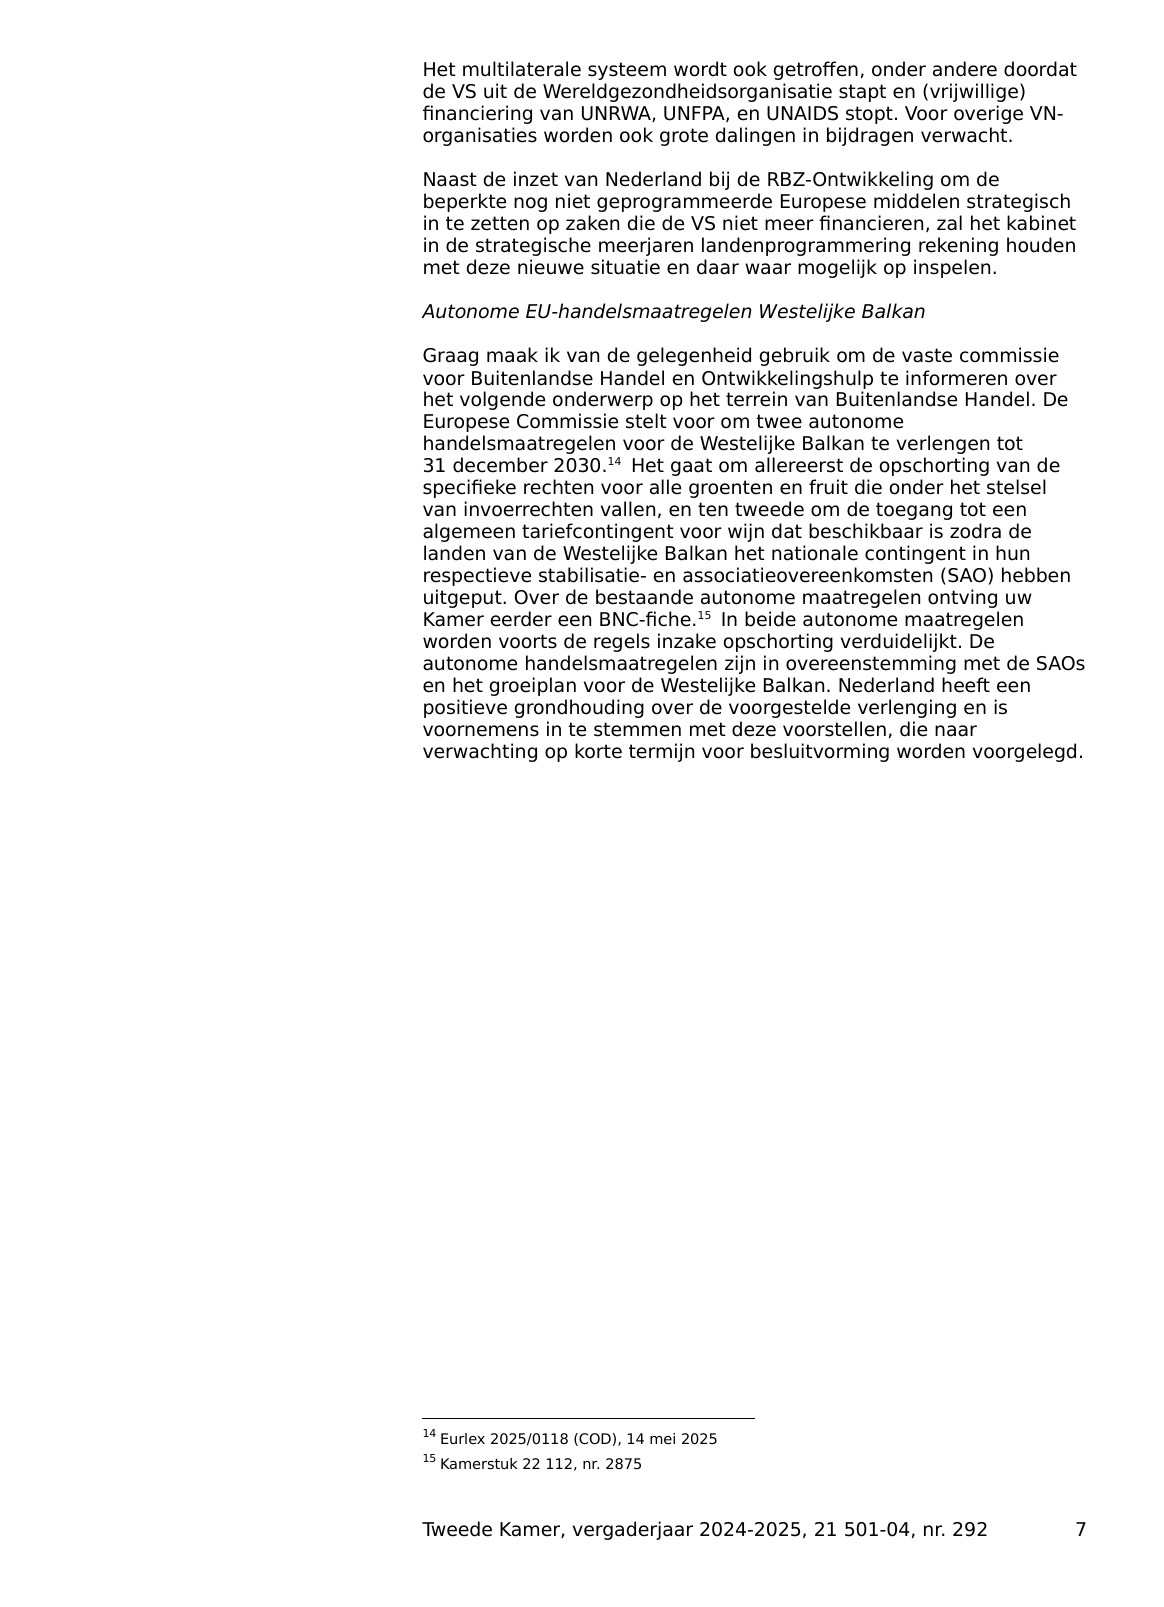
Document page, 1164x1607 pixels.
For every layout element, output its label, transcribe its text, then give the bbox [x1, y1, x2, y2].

text Kamerstuk 22 112, nr. 2875 [422, 1452, 1087, 1474]
text Graag maak ik van de gelegenheid gebruik om de vaste commissie voor Buitenlandse Handel en Ontwikkelingshulp te informeren over het volgende onderwerp op het terrein van Buitenlandse Handel. De Europese Commissie stelt voor om twee autonome handelsmaatregelen voor de Westelijke Balkan te verlengen tot 31 december 2030. Het gaat om allereerst de opschorting van de specifieke rechten voor alle groenten en fruit die onder het stelsel van invoerrechten vallen, en ten tweede om de toegang tot een algemeen tariefcontingent voor wijn dat beschikbaar is zodra de landen van de Westelijke Balkan het nationale contingent in hun respectieve stabilisatie- en associatieovereenkomsten (SAO) hebben uitgeput. Over de bestaande autonome maatregelen ontving uw Kamer eerder een BNC-fiche. In beide autonome maatregelen worden voorts de regels inzake opschorting verduidelijkt. De autonome handelsmaatregelen zijn in overeenstemming met de SAOs en het groeiplan voor de Westelijke Balkan. Nederland heeft een positieve grondhouding over de voorgestelde verlenging en is voornemens in te stemmen met deze voorstellen, die naar verwachting op korte termijn voor besluitvorming worden voorgelegd. [422, 345, 1087, 763]
text Naast de inzet van Nederland bij de RBZ-Ontwikkeling om de beperkte nog niet geprogrammeerde Europese middelen strategisch in te zetten op zaken die de VS niet meer financieren, zal het kabinet in de strategische meerjaren landenprogrammering rekening houden met deze nieuwe situatie en daar waar mogelijk op inspelen. [422, 169, 1087, 279]
text Eurlex 2025/0118 (COD), 14 mei 2025 [422, 1427, 1087, 1449]
text Het multilaterale systeem wordt ook getroffen, onder andere doordat de VS uit de Wereldgezondheidsorganisatie stapt en (vrijwillige) financiering van UNRWA, UNFPA, en UNAIDS stopt. Voor overige VN-organisaties worden ook grote dalingen in bijdragen verwacht. [422, 59, 1087, 147]
subtitle Autonome EU-handelsmaatregelen Westelijke Balkan [422, 301, 1087, 323]
